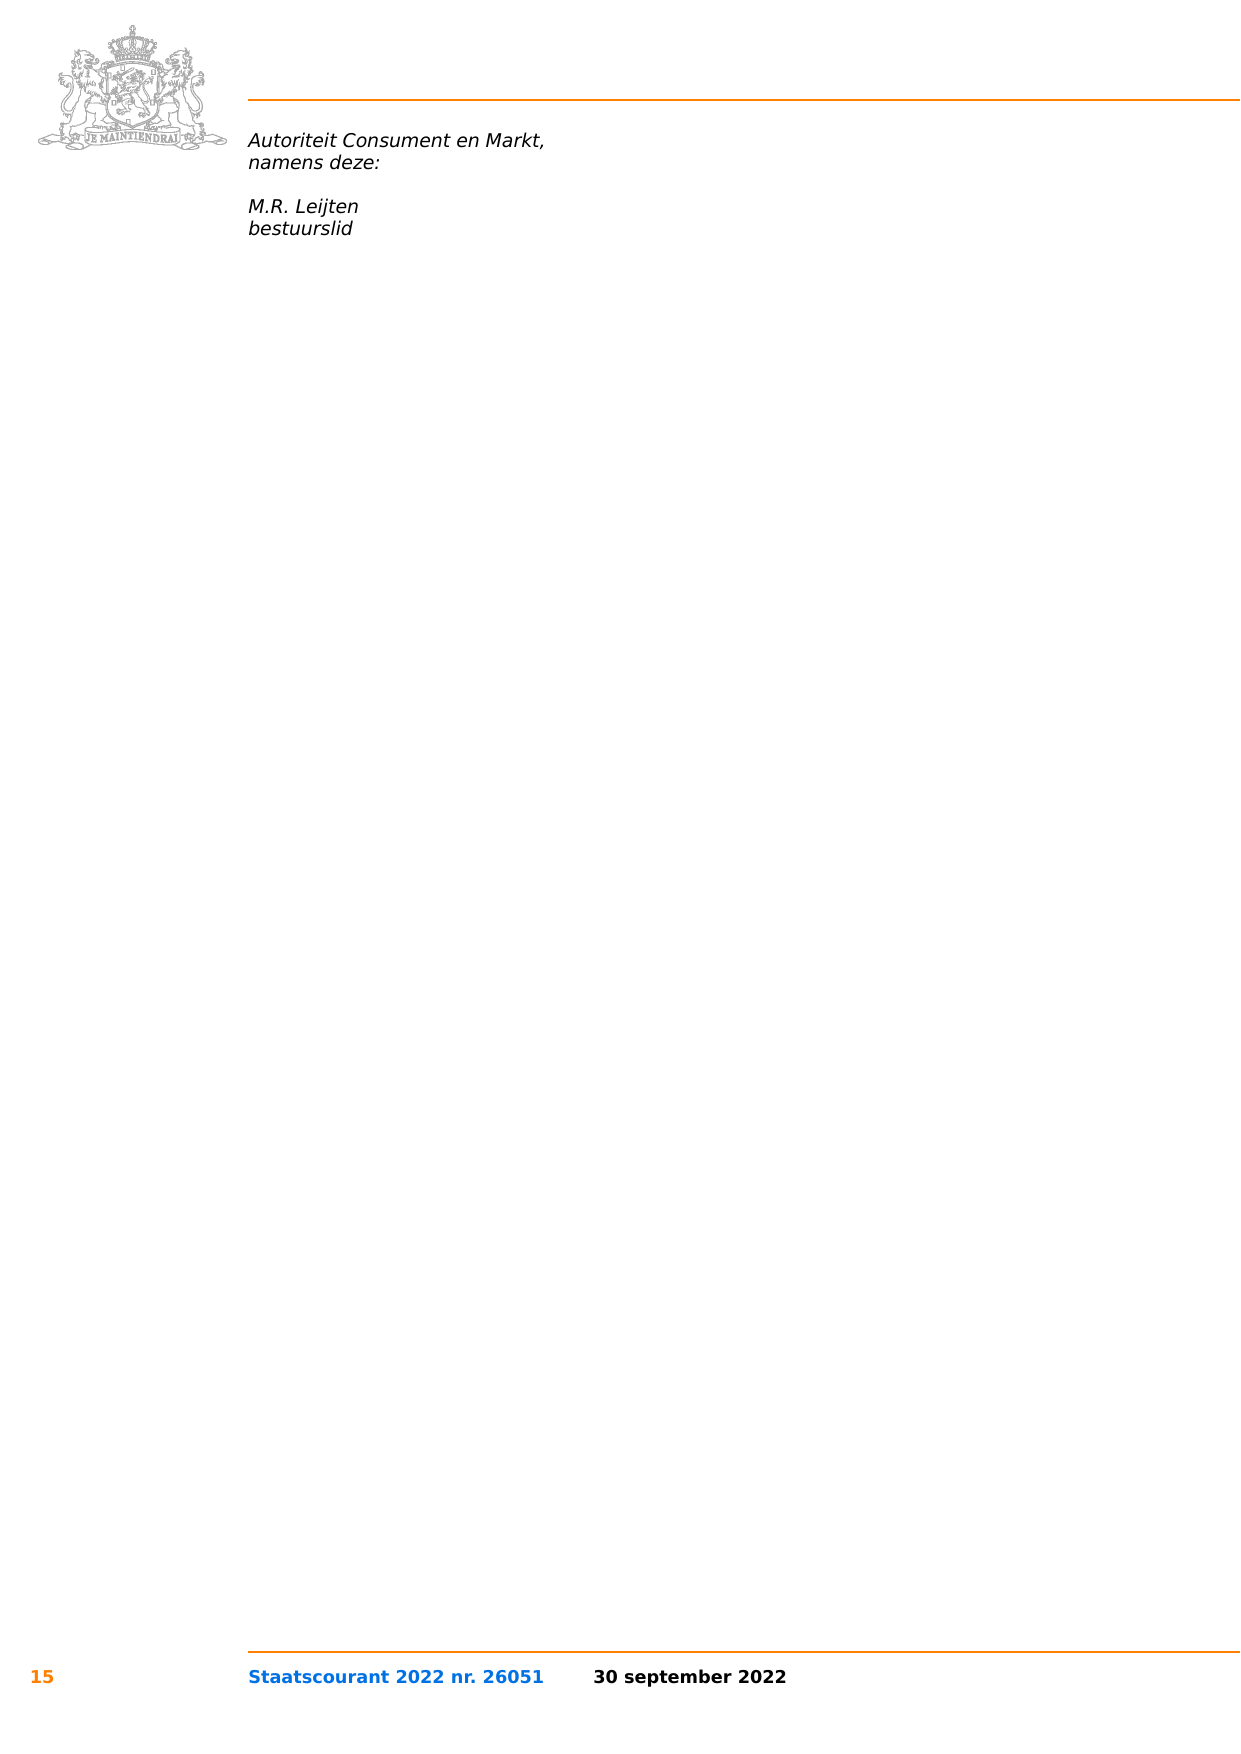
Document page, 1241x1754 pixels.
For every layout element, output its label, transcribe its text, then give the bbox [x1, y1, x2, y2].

text Autoriteit Consument en Markt, namens deze: M.R. Leijten bestuurslid [248, 130, 1163, 240]
picture [38, 25, 227, 150]
